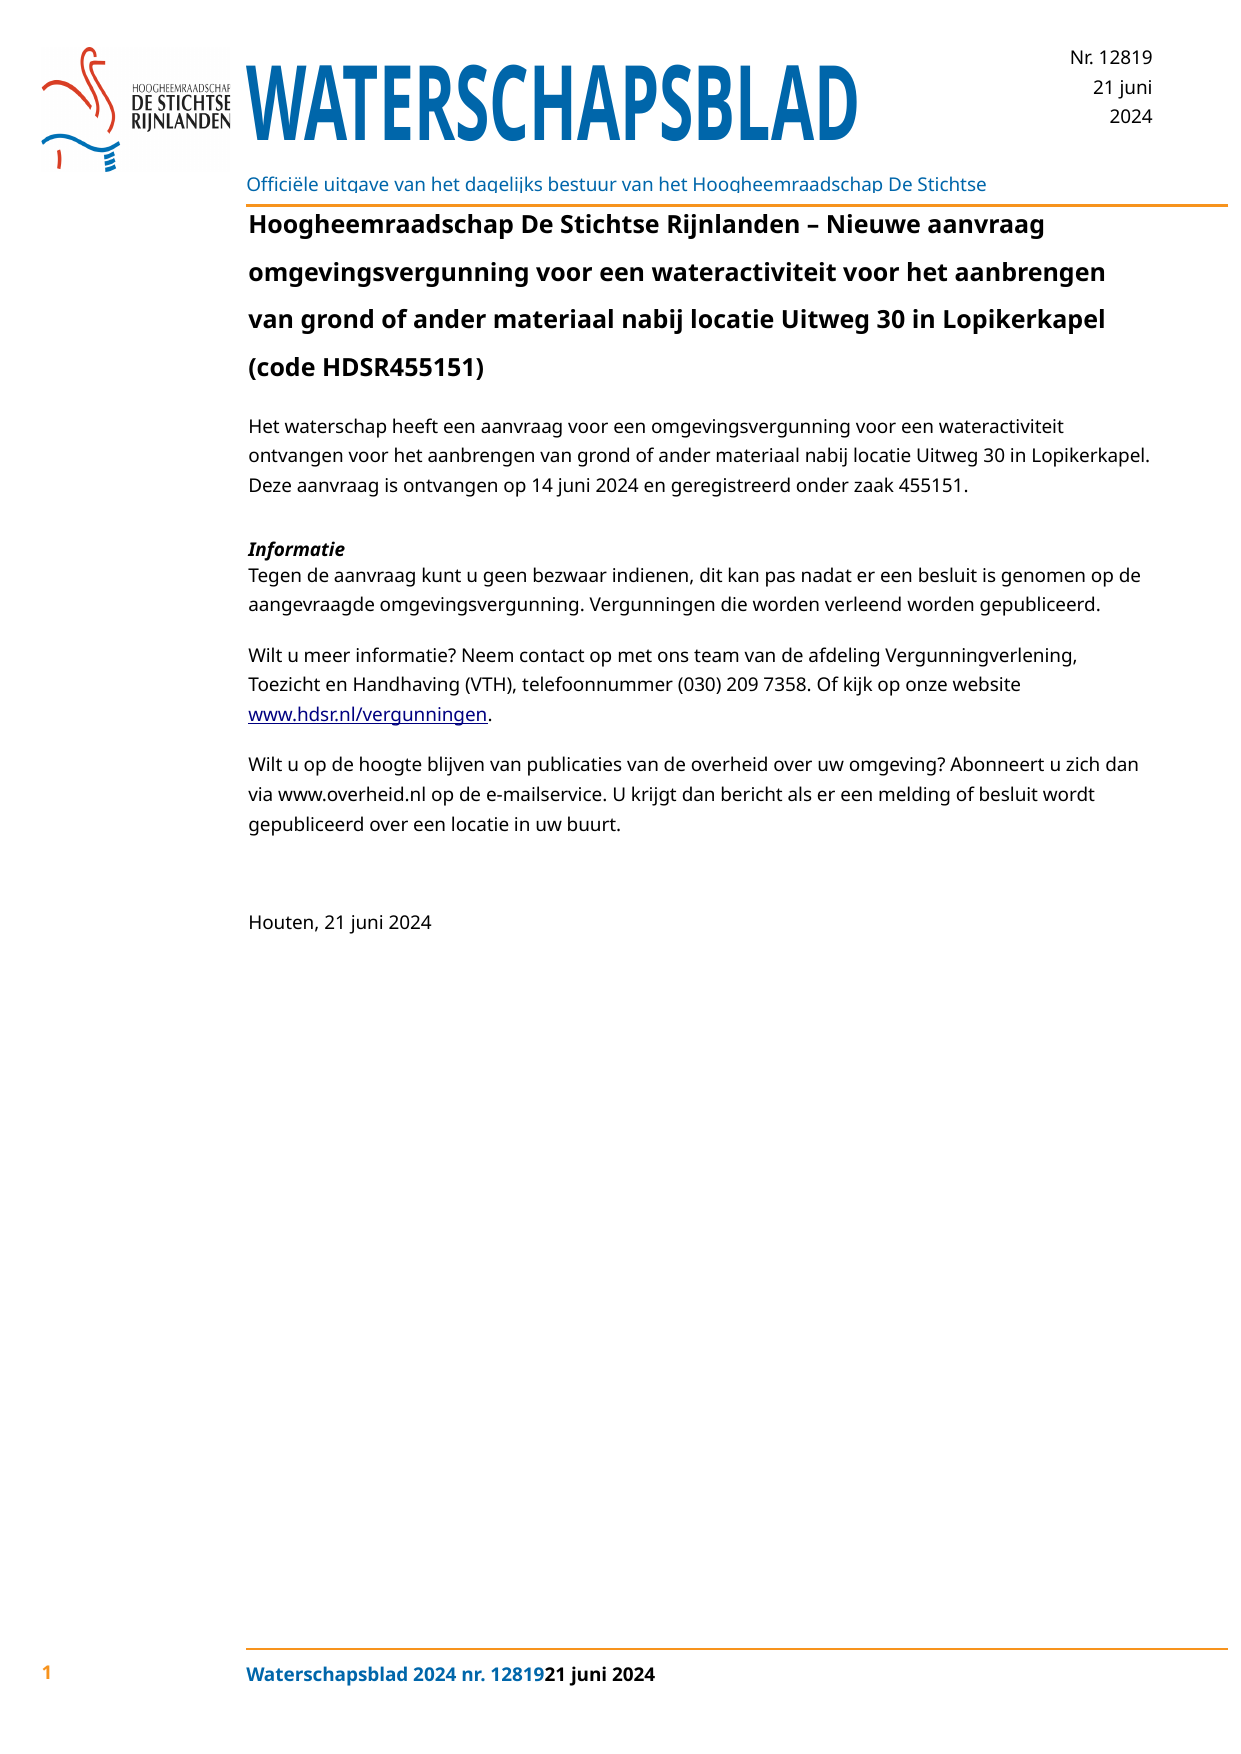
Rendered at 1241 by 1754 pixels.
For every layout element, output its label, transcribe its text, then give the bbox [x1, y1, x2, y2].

text Wilt u op de hoogte blijven van publicaties van de overheid over uw omgeving? Abonneert u zich dan via www.overheid.nl op de e-mailservice. U krijgt dan bericht als er een melding of besluit wordt gepubliceerd over een locatie in uw buurt. [248, 752, 1152, 836]
text Het waterschap heeft een aanvraag voor een omgevingsvergunning voor een wateractiviteit ontvangen voor het aanbrengen van grond of ander materiaal nabij locatie Uitweg 30 in Lopikerkapel. Deze aanvraag is ontvangen op 14 juni 2024 en geregistreerd onder zaak 455151. [248, 413, 1152, 498]
text Wilt u meer informatie? Neem contact op met ons team van de afdeling Vergunningverlening, Toezicht en Handhaving (VTH), telefoonnummer (030) 209 7358. Of kijk op onze website www.hdsr.nl/vergunningen. [248, 642, 1152, 727]
text Houten, 21 juni 2024 [248, 909, 1152, 935]
picture [41, 47, 231, 172]
text Informatie [248, 536, 1152, 562]
text Hoogheemraadschap De Stichtse Rijnlanden – Nieuwe aanvraag omgevingsvergunning voor een wateractiviteit voor het aanbrengen van grond of ander materiaal nabij locatie Uitweg 30 in Lopikerkapel (code HDSR455151) [248, 207, 1152, 384]
text Tegen de aanvraag kunt u geen bezwaar indienen, dit kan pas nadat er een besluit is genomen op de aangevraagde omgevingsvergunning. Vergunningen die worden verleend worden gepubliceerd. [248, 562, 1152, 617]
